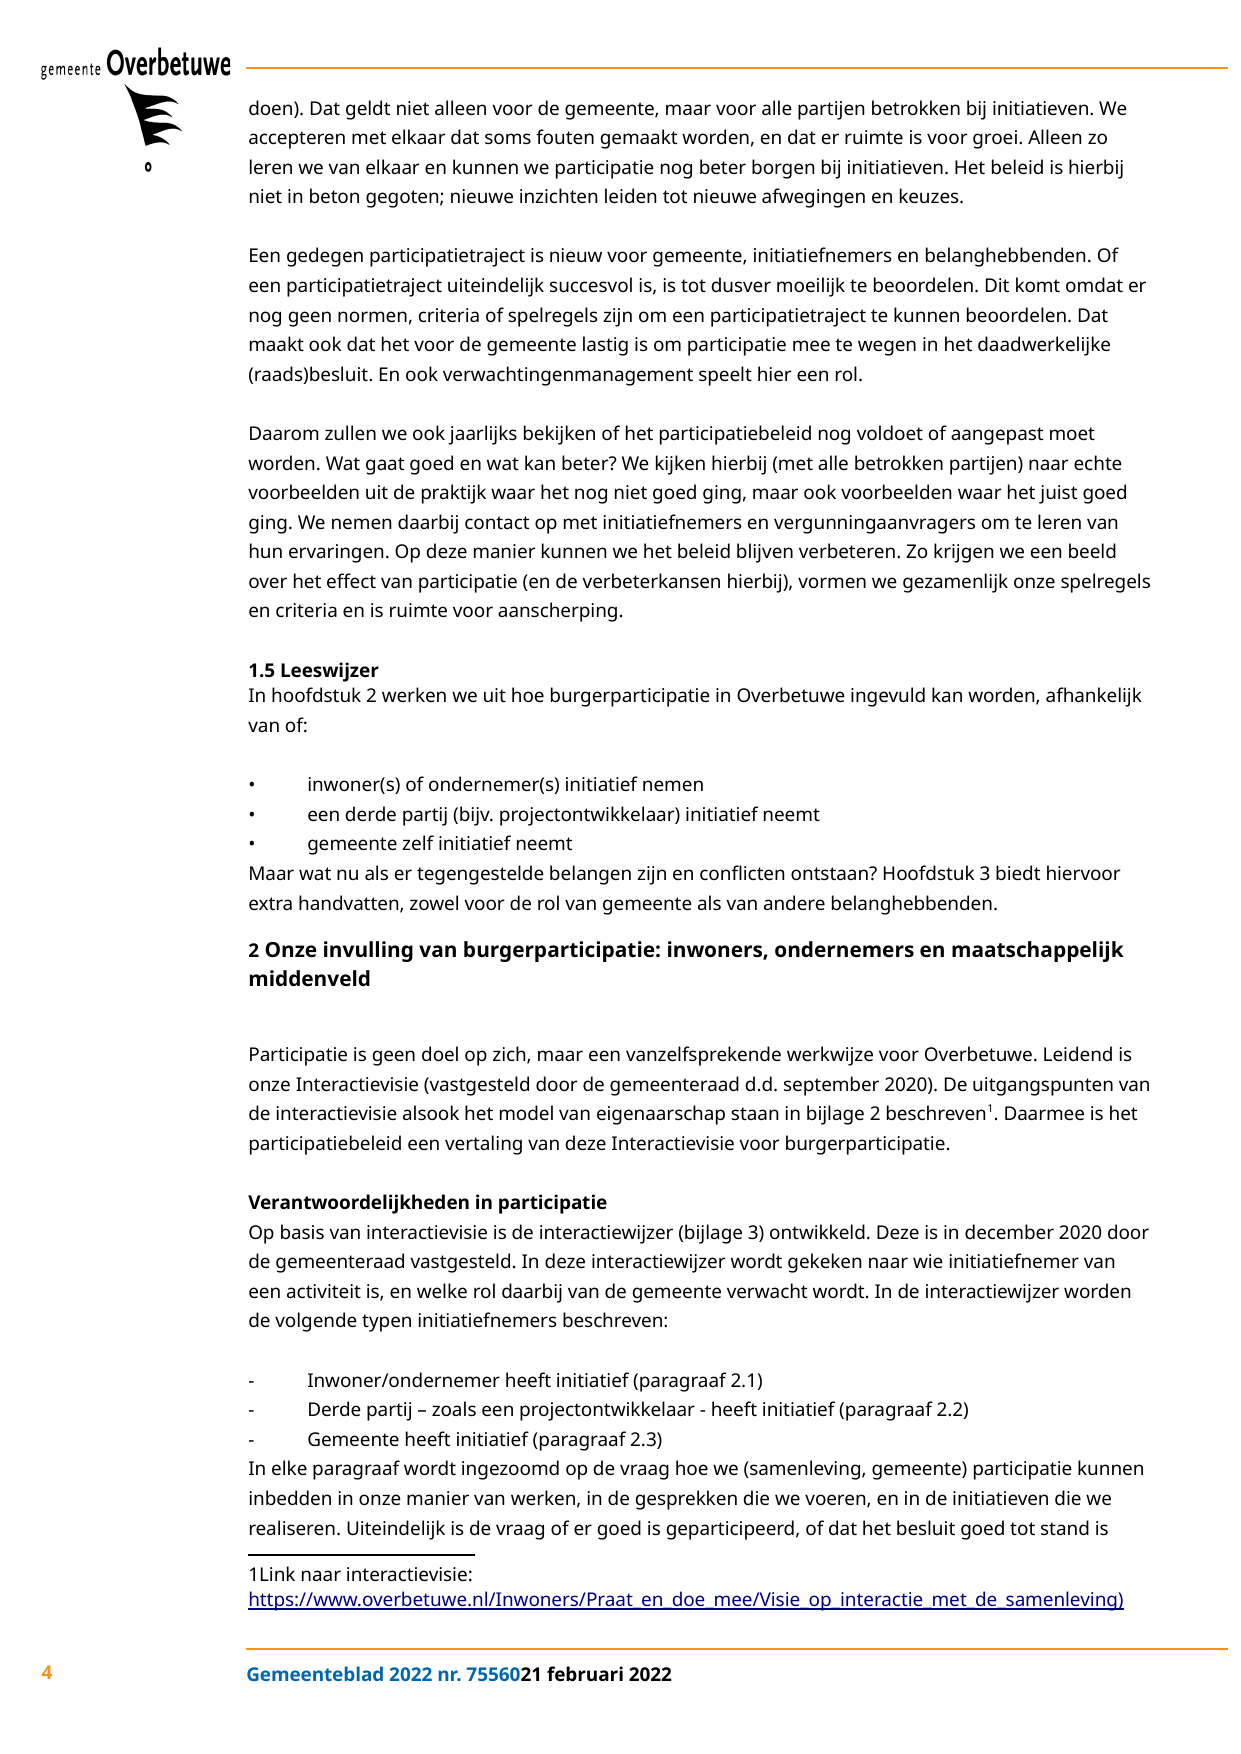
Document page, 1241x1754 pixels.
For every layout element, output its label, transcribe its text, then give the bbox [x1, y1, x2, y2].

list Derde partij – zoals een projectontwikkelaar - heeft initiatief (paragraaf 2.2) [248, 1396, 1152, 1422]
text Link naar interactievisie: https://www.overbetuwe.nl/Inwoners/Praat_en_doe_mee/Visie_op_interactie_met_de_samenleving) [248, 1561, 1152, 1612]
list Inwoner/ondernemer heeft initiatief (paragraaf 2.1) [248, 1367, 1152, 1393]
list een derde partij (bijv. projectontwikkelaar) initiatief neemt [248, 801, 1152, 827]
text Op basis van interactievisie is de interactiewijzer (bijlage 3) ontwikkeld. Deze is in december 2020 door de gemeenteraad vastgesteld. In deze interactiewijzer wordt gekeken naar wie initiatiefnemer van een activiteit is, en welke rol daarbij van de gemeente verwacht wordt. In de interactiewijzer worden de volgende typen initiatiefnemers beschreven: [248, 1219, 1152, 1333]
text Verantwoordelijkheden in participatie [248, 1189, 1152, 1215]
text Een gedegen participatietraject is nieuw voor gemeente, initiatiefnemers en belanghebbenden. Of een participatietraject uiteindelijk succesvol is, is tot dusver moeilijk te beoordelen. Dit komt omdat er nog geen normen, criteria of spelregels zijn om een participatietraject te kunnen beoordelen. Dat maakt ook dat het voor de gemeente lastig is om participatie mee te wegen in het daadwerkelijke (raads)besluit. En ook verwachtingenmanagement speelt hier een rol. [248, 243, 1152, 387]
text Participatie is geen doel op zich, maar een vanzelfsprekende werkwijze voor Overbetuwe. Leidend is onze Interactievisie (vastgesteld door de gemeenteraad d.d. september 2020). De uitgangspunten van de interactievisie alsook het model van eigenaarschap staan in bijlage 2 beschreven. Daarmee is het participatiebeleid een vertaling van deze Interactievisie voor burgerparticipatie. [248, 1041, 1152, 1156]
text In elke paragraaf wordt ingezoomd op de vraag hoe we (samenleving, gemeente) participatie kunnen inbedden in onze manier van werken, in de gesprekken die we voeren, en in de initiatieven die we realiseren. Uiteindelijk is de vraag of er goed is geparticipeerd, of dat het besluit goed tot stand is [248, 1456, 1152, 1541]
text 2 Onze invulling van burgerparticipatie: inwoners, ondernemers en maatschappelijk middenveld [248, 935, 1152, 992]
list inwoner(s) of ondernemer(s) initiatief nemen [248, 771, 1152, 797]
list Gemeente heeft initiatief (paragraaf 2.3) [248, 1426, 1152, 1452]
text Daarom zullen we ook jaarlijks bekijken of het participatiebeleid nog voldoet of aangepast moet worden. Wat gaat goed en wat kan beter? We kijken hierbij (met alle betrokken partijen) naar echte voorbeelden uit de praktijk waar het nog niet goed ging, maar ook voorbeelden waar het juist goed ging. We nemen daarbij contact op met initiatiefnemers en vergunningaanvragers om te leren van hun ervaringen. Op deze manier kunnen we het beleid blijven verbeteren. Zo krijgen we een beeld over het effect van participatie (en de verbeterkansen hierbij), vormen we gezamenlijk onze spelregels en criteria en is ruimte voor aanscherping. [248, 420, 1152, 623]
text doen). Dat geldt niet alleen voor de gemeente, maar voor alle partijen betrokken bij initiatieven. We accepteren met elkaar dat soms fouten gemaakt worden, en dat er ruimte is voor groei. Alleen zo leren we van elkaar en kunnen we participatie nog beter borgen bij initiatieven. Het beleid is hierbij niet in beton gegoten; nieuwe inzichten leiden tot nieuwe afwegingen en keuzes. [248, 95, 1152, 209]
text 1.5 Leeswijzer [248, 657, 1152, 683]
picture [41, 47, 231, 172]
text In hoofdstuk 2 werken we uit hoe burgerparticipatie in Overbetuwe ingevuld kan worden, afhankelijk van of: [248, 683, 1152, 738]
list gemeente zelf initiatief neemt [248, 831, 1152, 856]
text Maar wat nu als er tegengestelde belangen zijn en conflicten ontstaan? Hoofdstuk 3 biedt hiervoor extra handvatten, zowel voor de rol van gemeente als van andere belanghebbenden. [248, 860, 1152, 915]
